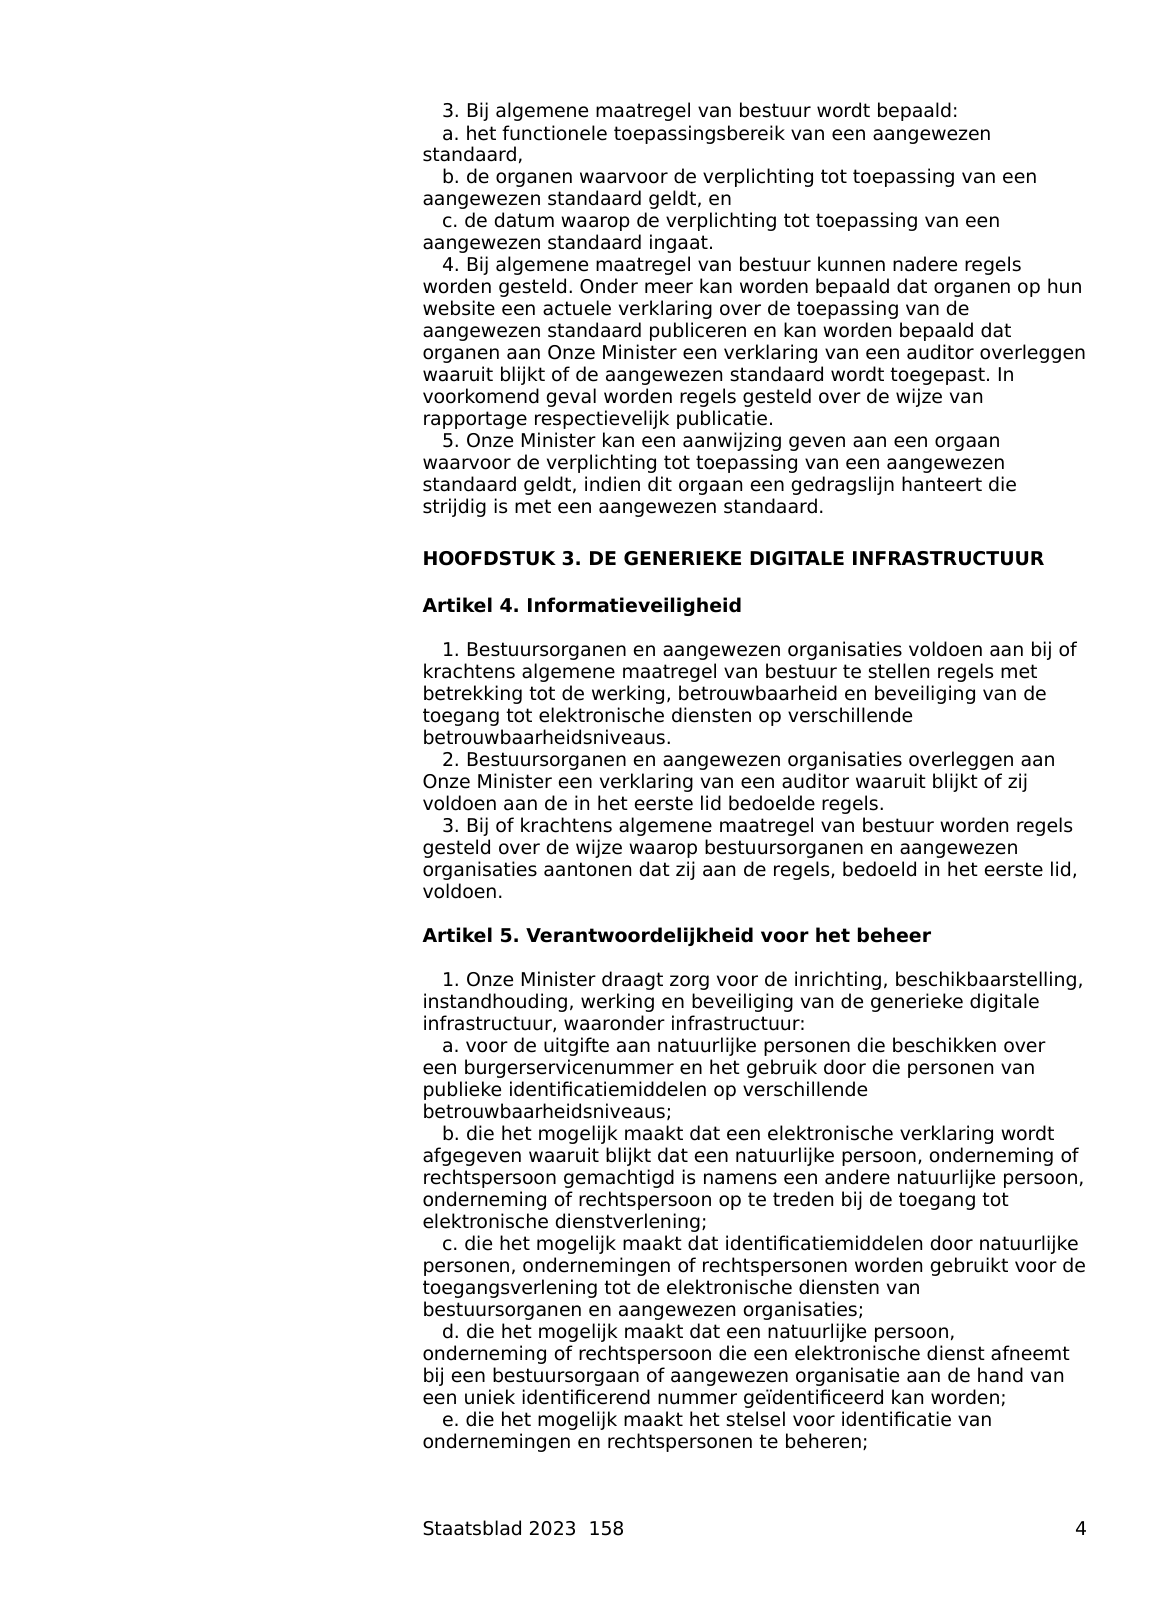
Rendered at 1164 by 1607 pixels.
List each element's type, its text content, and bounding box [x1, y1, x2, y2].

text 5. Onze Minister kan een aanwijzing geven aan een orgaan waarvoor de verplichting tot toepassing van een aangewezen standaard geldt, indien dit orgaan een gedragslijn hanteert die strijdig is met een aangewezen standaard. [422, 430, 1087, 518]
text e. die het mogelijk maakt het stelsel voor identificatie van ondernemingen en rechtspersonen te beheren; [422, 1409, 1087, 1453]
text a. voor de uitgifte aan natuurlijke personen die beschikken over een burgerservicenummer en het gebruik door die personen van publieke identificatiemiddelen op verschillende betrouwbaarheidsniveaus; [422, 1035, 1087, 1123]
text b. de organen waarvoor de verplichting tot toepassing van een aangewezen standaard geldt, en [422, 166, 1087, 210]
text 3. Bij algemene maatregel van bestuur wordt bepaald: [422, 100, 1087, 122]
text 2. Bestuursorganen en aangewezen organisaties overleggen aan Onze Minister een verklaring van een auditor waaruit blijkt of zij voldoen aan de in het eerste lid bedoelde regels. [422, 749, 1087, 815]
text 4. Bij algemene maatregel van bestuur kunnen nadere regels worden gesteld. Onder meer kan worden bepaald dat organen op hun website een actuele verklaring over de toepassing van de aangewezen standaard publiceren en kan worden bepaald dat organen aan Onze Minister een verklaring van een auditor overleggen waaruit blijkt of de aangewezen standaard wordt toegepast. In voorkomend geval worden regels gesteld over de wijze van rapportage respectievelijk publicatie. [422, 254, 1087, 430]
text c. de datum waarop de verplichting tot toepassing van een aangewezen standaard ingaat. [422, 210, 1087, 254]
text 1. Onze Minister draagt zorg voor de inrichting, beschikbaarstelling, instandhouding, werking en beveiliging van de generieke digitale infrastructuur, waaronder infrastructuur: [422, 969, 1087, 1035]
text d. die het mogelijk maakt dat een natuurlijke persoon, onderneming of rechtspersoon die een elektronische dienst afneemt bij een bestuursorgaan of aangewezen organisatie aan de hand van een uniek identificerend nummer geïdentificeerd kan worden; [422, 1321, 1087, 1409]
text a. het functionele toepassingsbereik van een aangewezen standaard, [422, 122, 1087, 166]
text 3. Bij of krachtens algemene maatregel van bestuur worden regels gesteld over de wijze waarop bestuursorganen en aangewezen organisaties aantonen dat zij aan de regels, bedoeld in het eerste lid, voldoen. [422, 815, 1087, 903]
text c. die het mogelijk maakt dat identificatiemiddelen door natuurlijke personen, ondernemingen of rechtspersonen worden gebruikt voor de toegangsverlening tot de elektronische diensten van bestuursorganen en aangewezen organisaties; [422, 1233, 1087, 1321]
subtitle Artikel 5. Verantwoordelijkheid voor het beheer [422, 925, 1087, 947]
subtitle Artikel 4. Informatieveiligheid [422, 595, 1087, 617]
text b. die het mogelijk maakt dat een elektronische verklaring wordt afgegeven waaruit blijkt dat een natuurlijke persoon, onderneming of rechtspersoon gemachtigd is namens een andere natuurlijke persoon, onderneming of rechtspersoon op te treden bij de toegang tot elektronische dienstverlening; [422, 1123, 1087, 1233]
subtitle HOOFDSTUK 3. DE GENERIEKE DIGITALE INFRASTRUCTUUR [422, 548, 1087, 570]
text 1. Bestuursorganen en aangewezen organisaties voldoen aan bij of krachtens algemene maatregel van bestuur te stellen regels met betrekking tot de werking, betrouwbaarheid en beveiliging van de toegang tot elektronische diensten op verschillende betrouwbaarheidsniveaus. [422, 639, 1087, 749]
